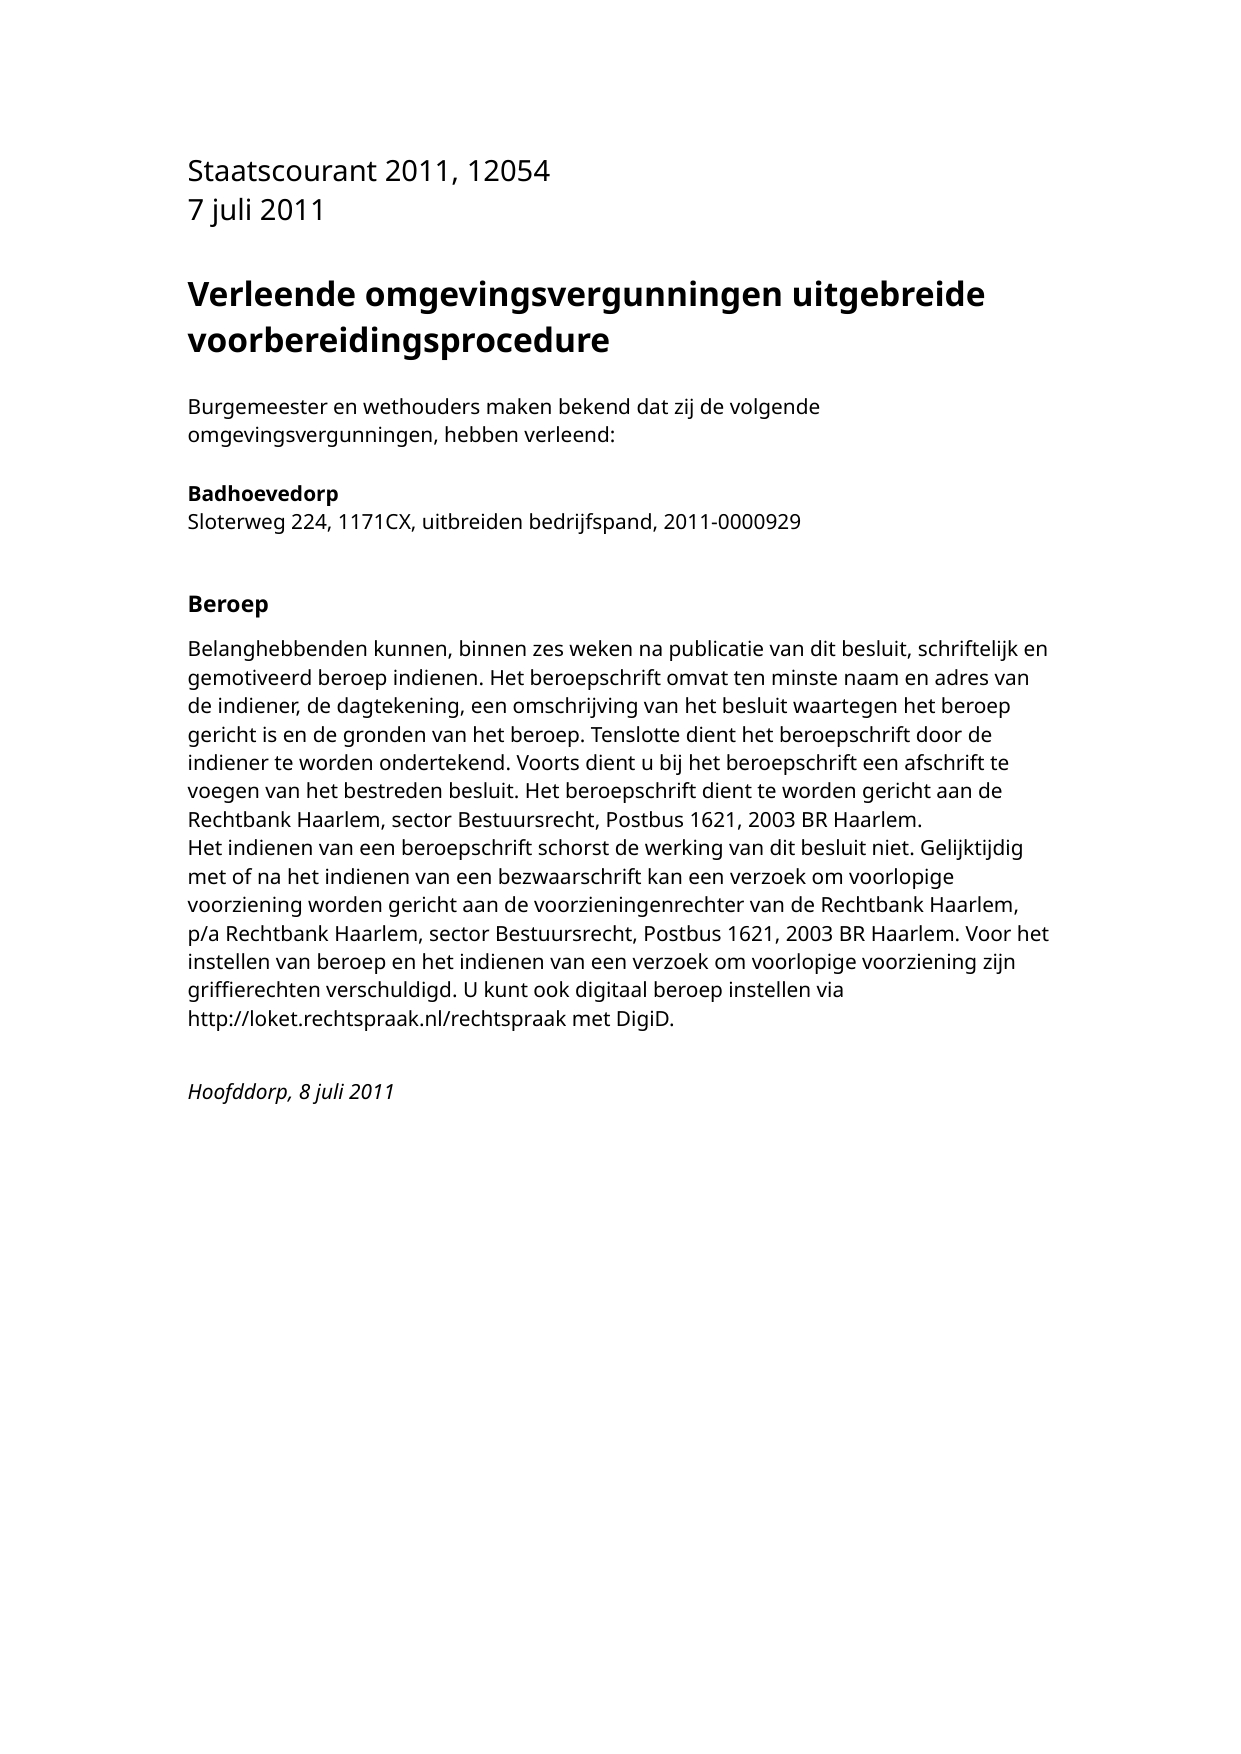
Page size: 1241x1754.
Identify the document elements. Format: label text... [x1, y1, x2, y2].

text Burgemeester en wethouders maken bekend dat zij de volgende omgevingsvergunningen, hebben verleend: [187, 392, 1053, 449]
text Belanghebbenden kunnen, binnen zes weken na publicatie van dit besluit, schriftelijk en gemotiveerd beroep indienen. Het beroepschrift omvat ten minste naam en adres van de indiener, de dagtekening, een omschrijving van het besluit waartegen het beroep gericht is en de gronden van het beroep. Tenslotte dient het beroepschrift door de indiener te worden ondertekend. Voorts dient u bij het beroepschrift een afschrift te voegen van het bestreden besluit. Het beroepschrift dient te worden gericht aan de Rechtbank Haarlem, sector Bestuursrecht, Postbus 1621, 2003 BR Haarlem. [187, 634, 1053, 833]
text Hoofddorp, 8 juli 2011 [187, 1077, 1053, 1106]
text Sloterweg 224, 1171CX, uitbreiden bedrijfspand, 2011-0000929 [187, 507, 1053, 536]
subtitle Verleende omgevingsvergunningen uitgebreide voorbereidingsprocedure [187, 271, 1053, 362]
text Staatscourant 2011, 12054 [187, 150, 1053, 190]
text Badhoevedorp [187, 479, 1053, 507]
text Het indienen van een beroepschrift schorst de werking van dit besluit niet. Gelijktijdig met of na het indienen van een bezwaarschrift kan een verzoek om voorlopige voorziening worden gericht aan de voorzieningenrechter van de Rechtbank Haarlem, p/a Rechtbank Haarlem, sector Bestuursrecht, Postbus 1621, 2003 BR Haarlem. Voor het instellen van beroep en het indienen van een verzoek om voorlopige voorziening zijn griffierechten verschuldigd. U kunt ook digitaal beroep instellen via http://loket.rechtspraak.nl/rechtspraak met DigiD. [187, 833, 1053, 1032]
text 7 juli 2011 [187, 190, 1053, 229]
subtitle Beroep [187, 588, 1053, 619]
